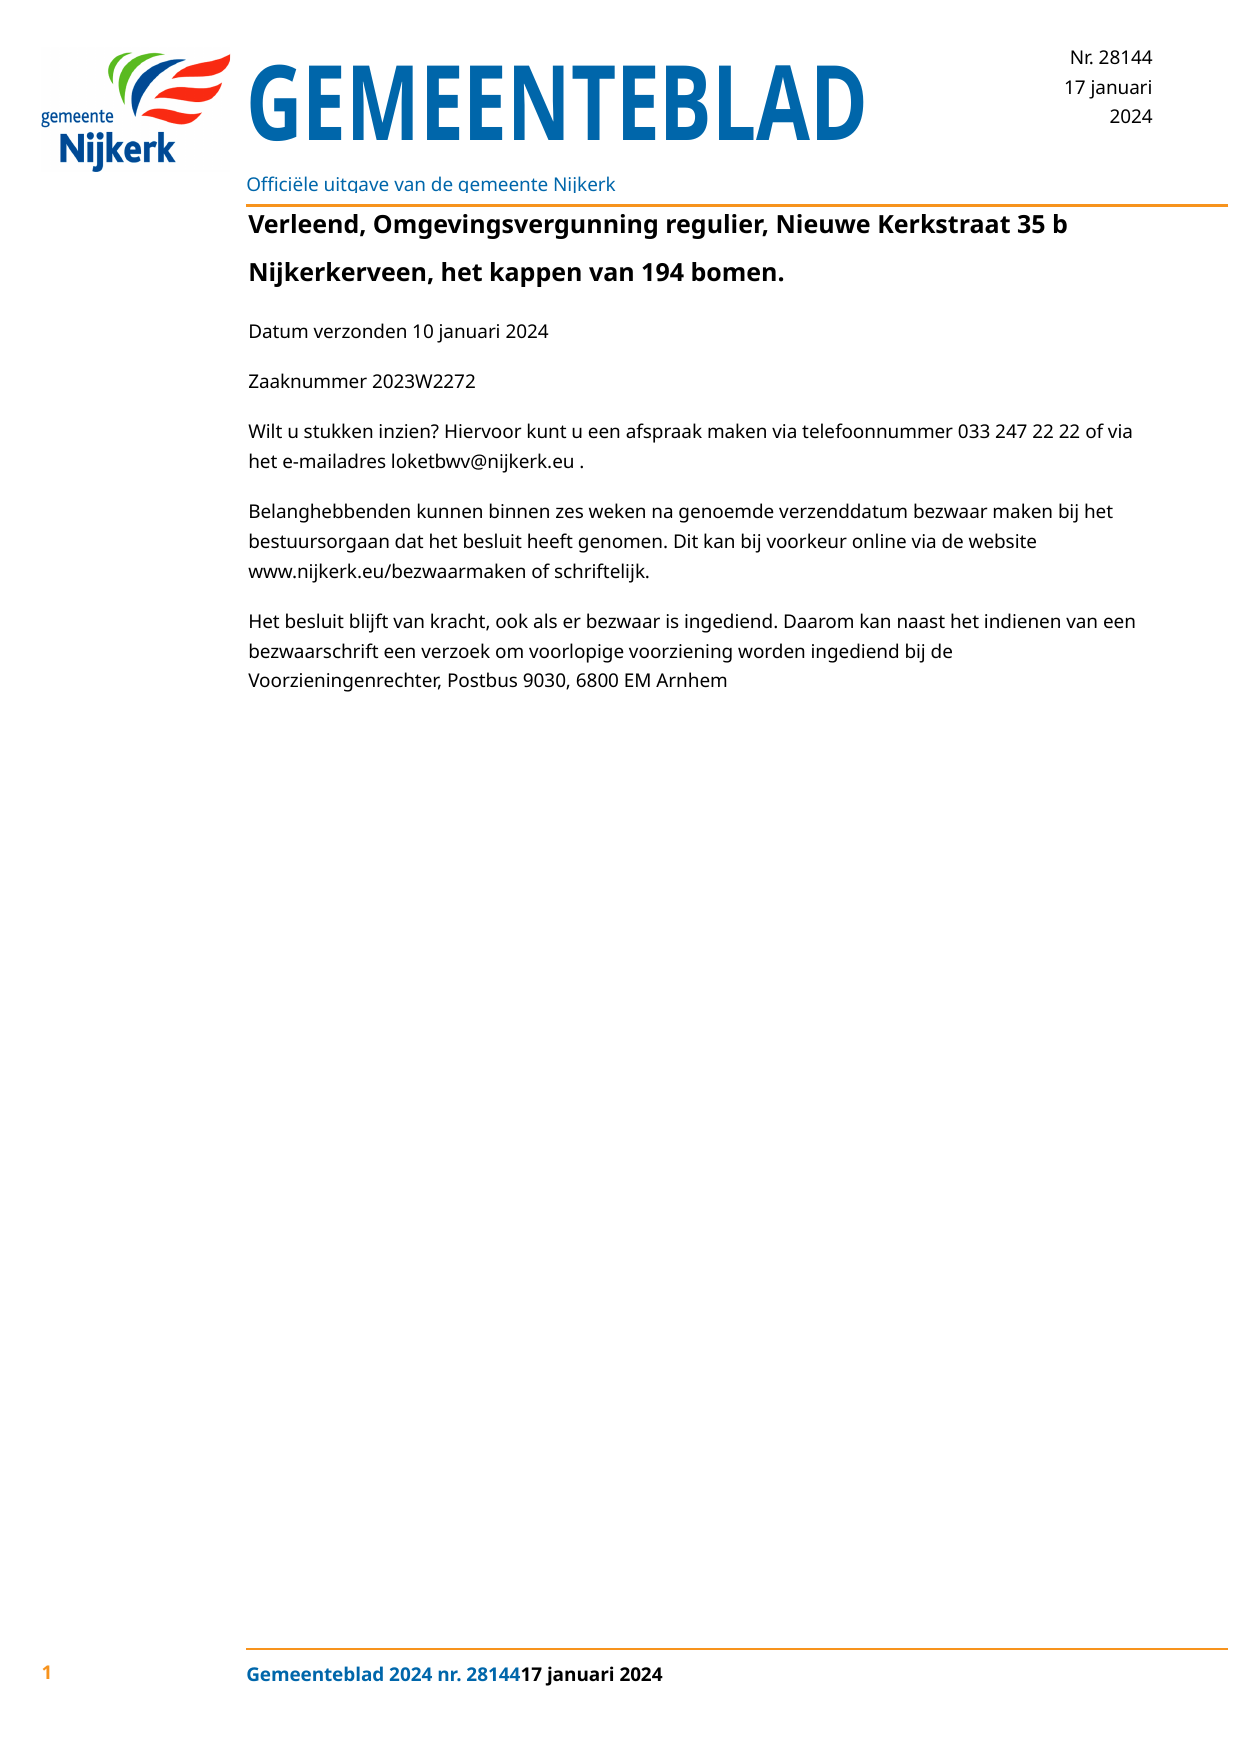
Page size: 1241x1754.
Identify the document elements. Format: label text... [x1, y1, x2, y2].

text Zaaknummer 2023W2272 [248, 368, 1152, 394]
text Het besluit blijft van kracht, ook als er bezwaar is ingediend. Daarom kan naast het indienen van een bezwaarschrift een verzoek om voorlopige voorziening worden ingediend bij de Voorzieningenrechter, Postbus 9030, 6800 EM Arnhem [248, 608, 1152, 693]
text Wilt u stukken inzien? Hiervoor kunt u een afspraak maken via telefoonnummer 033 247 22 22 of via het e-mailadres loketbwv@nijkerk.eu . [248, 419, 1152, 474]
text Verleend, Omgevingsvergunning regulier, Nieuwe Kerkstraat 35 b Nijkerkerveen, het kappen van 194 bomen. [248, 207, 1152, 288]
picture [41, 47, 231, 172]
text Belanghebbenden kunnen binnen zes weken na genoemde verzenddatum bezwaar maken bij het bestuursorgaan dat het besluit heeft genomen. Dit kan bij voorkeur online via de website www.nijkerk.eu/bezwaarmaken of schriftelijk. [248, 499, 1152, 584]
text Datum verzonden 10 januari 2024 [248, 318, 1152, 344]
